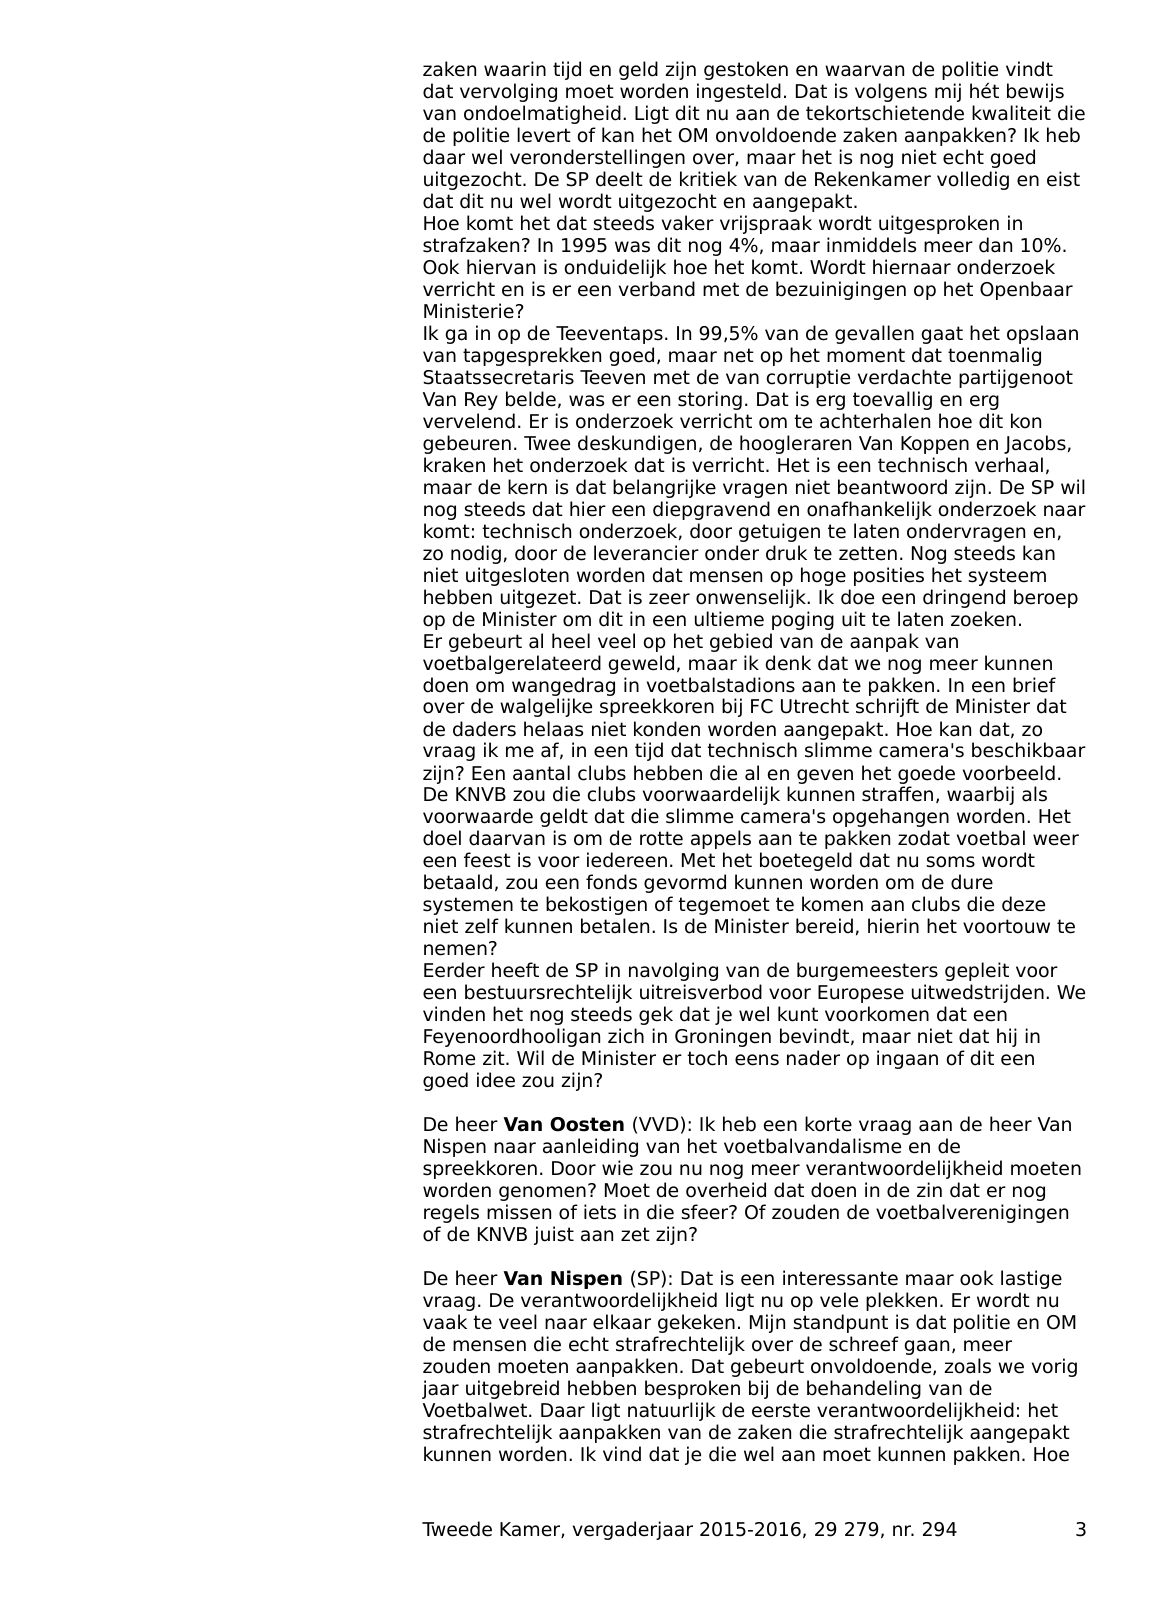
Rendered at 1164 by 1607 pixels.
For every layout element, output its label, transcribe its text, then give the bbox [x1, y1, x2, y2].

text Eerder heeft de SP in navolging van de burgemeesters gepleit voor een bestuursrechtelijk uitreisverbod voor Europese uitwedstrijden. We vinden het nog steeds gek dat je wel kunt voorkomen dat een Feyenoordhooligan zich in Groningen bevindt, maar niet dat hij in Rome zit. Wil de Minister er toch eens nader op ingaan of dit een goed idee zou zijn? [422, 960, 1087, 1092]
text Ik ga in op de Teeventaps. In 99,5% van de gevallen gaat het opslaan van tapgesprekken goed, maar net op het moment dat toenmalig Staatssecretaris Teeven met de van corruptie verdachte partijgenoot Van Rey belde, was er een storing. Dat is erg toevallig en erg vervelend. Er is onderzoek verricht om te achterhalen hoe dit kon gebeuren. Twee deskundigen, de hoogleraren Van Koppen en Jacobs, kraken het onderzoek dat is verricht. Het is een technisch verhaal, maar de kern is dat belangrijke vragen niet beantwoord zijn. De SP wil nog steeds dat hier een diepgravend en onafhankelijk onderzoek naar komt: technisch onderzoek, door getuigen te laten ondervragen en, zo nodig, door de leverancier onder druk te zetten. Nog steeds kan niet uitgesloten worden dat mensen op hoge posities het systeem hebben uitgezet. Dat is zeer onwenselijk. Ik doe een dringend beroep op de Minister om dit in een ultieme poging uit te laten zoeken. [422, 323, 1087, 631]
text Er gebeurt al heel veel op het gebied van de aanpak van voetbalgerelateerd geweld, maar ik denk dat we nog meer kunnen doen om wangedrag in voetbalstadions aan te pakken. In een brief over de walgelijke spreekkoren bij FC Utrecht schrijft de Minister dat de daders helaas niet konden worden aangepakt. Hoe kan dat, zo vraag ik me af, in een tijd dat technisch slimme camera's beschikbaar zijn? Een aantal clubs hebben die al en geven het goede voorbeeld. De KNVB zou die clubs voorwaardelijk kunnen straffen, waarbij als voorwaarde geldt dat die slimme camera's opgehangen worden. Het doel daarvan is om de rotte appels aan te pakken zodat voetbal weer een feest is voor iedereen. Met het boetegeld dat nu soms wordt betaald, zou een fonds gevormd kunnen worden om de dure systemen te bekostigen of tegemoet te komen aan clubs die deze niet zelf kunnen betalen. Is de Minister bereid, hierin het voortouw te nemen? [422, 631, 1087, 960]
text Hoe komt het dat steeds vaker vrijspraak wordt uitgesproken in strafzaken? In 1995 was dit nog 4%, maar inmiddels meer dan 10%. Ook hiervan is onduidelijk hoe het komt. Wordt hiernaar onderzoek verricht en is er een verband met de bezuinigingen op het Openbaar Ministerie? [422, 213, 1087, 323]
text zaken waarin tijd en geld zijn gestoken en waarvan de politie vindt dat vervolging moet worden ingesteld. Dat is volgens mij hét bewijs van ondoelmatigheid. Ligt dit nu aan de tekortschietende kwaliteit die de politie levert of kan het OM onvoldoende zaken aanpakken? Ik heb daar wel veronderstellingen over, maar het is nog niet echt goed uitgezocht. De SP deelt de kritiek van de Rekenkamer volledig en eist dat dit nu wel wordt uitgezocht en aangepakt. [422, 59, 1087, 213]
text De heer Van Nispen (SP): Dat is een interessante maar ook lastige vraag. De verantwoordelijkheid ligt nu op vele plekken. Er wordt nu vaak te veel naar elkaar gekeken. Mijn standpunt is dat politie en OM de mensen die echt strafrechtelijk over de schreef gaan, meer zouden moeten aanpakken. Dat gebeurt onvoldoende, zoals we vorig jaar uitgebreid hebben besproken bij de behandeling van de Voetbalwet. Daar ligt natuurlijk de eerste verantwoordelijkheid: het strafrechtelijk aanpakken van de zaken die strafrechtelijk aangepakt kunnen worden. Ik vind dat je die wel aan moet kunnen pakken. Hoe [422, 1268, 1087, 1466]
text De heer Van Oosten (VVD): Ik heb een korte vraag aan de heer Van Nispen naar aanleiding van het voetbalvandalisme en de spreekkoren. Door wie zou nu nog meer verantwoordelijkheid moeten worden genomen? Moet de overheid dat doen in de zin dat er nog regels missen of iets in die sfeer? Of zouden de voetbalverenigingen of de KNVB juist aan zet zijn? [422, 1114, 1087, 1246]
